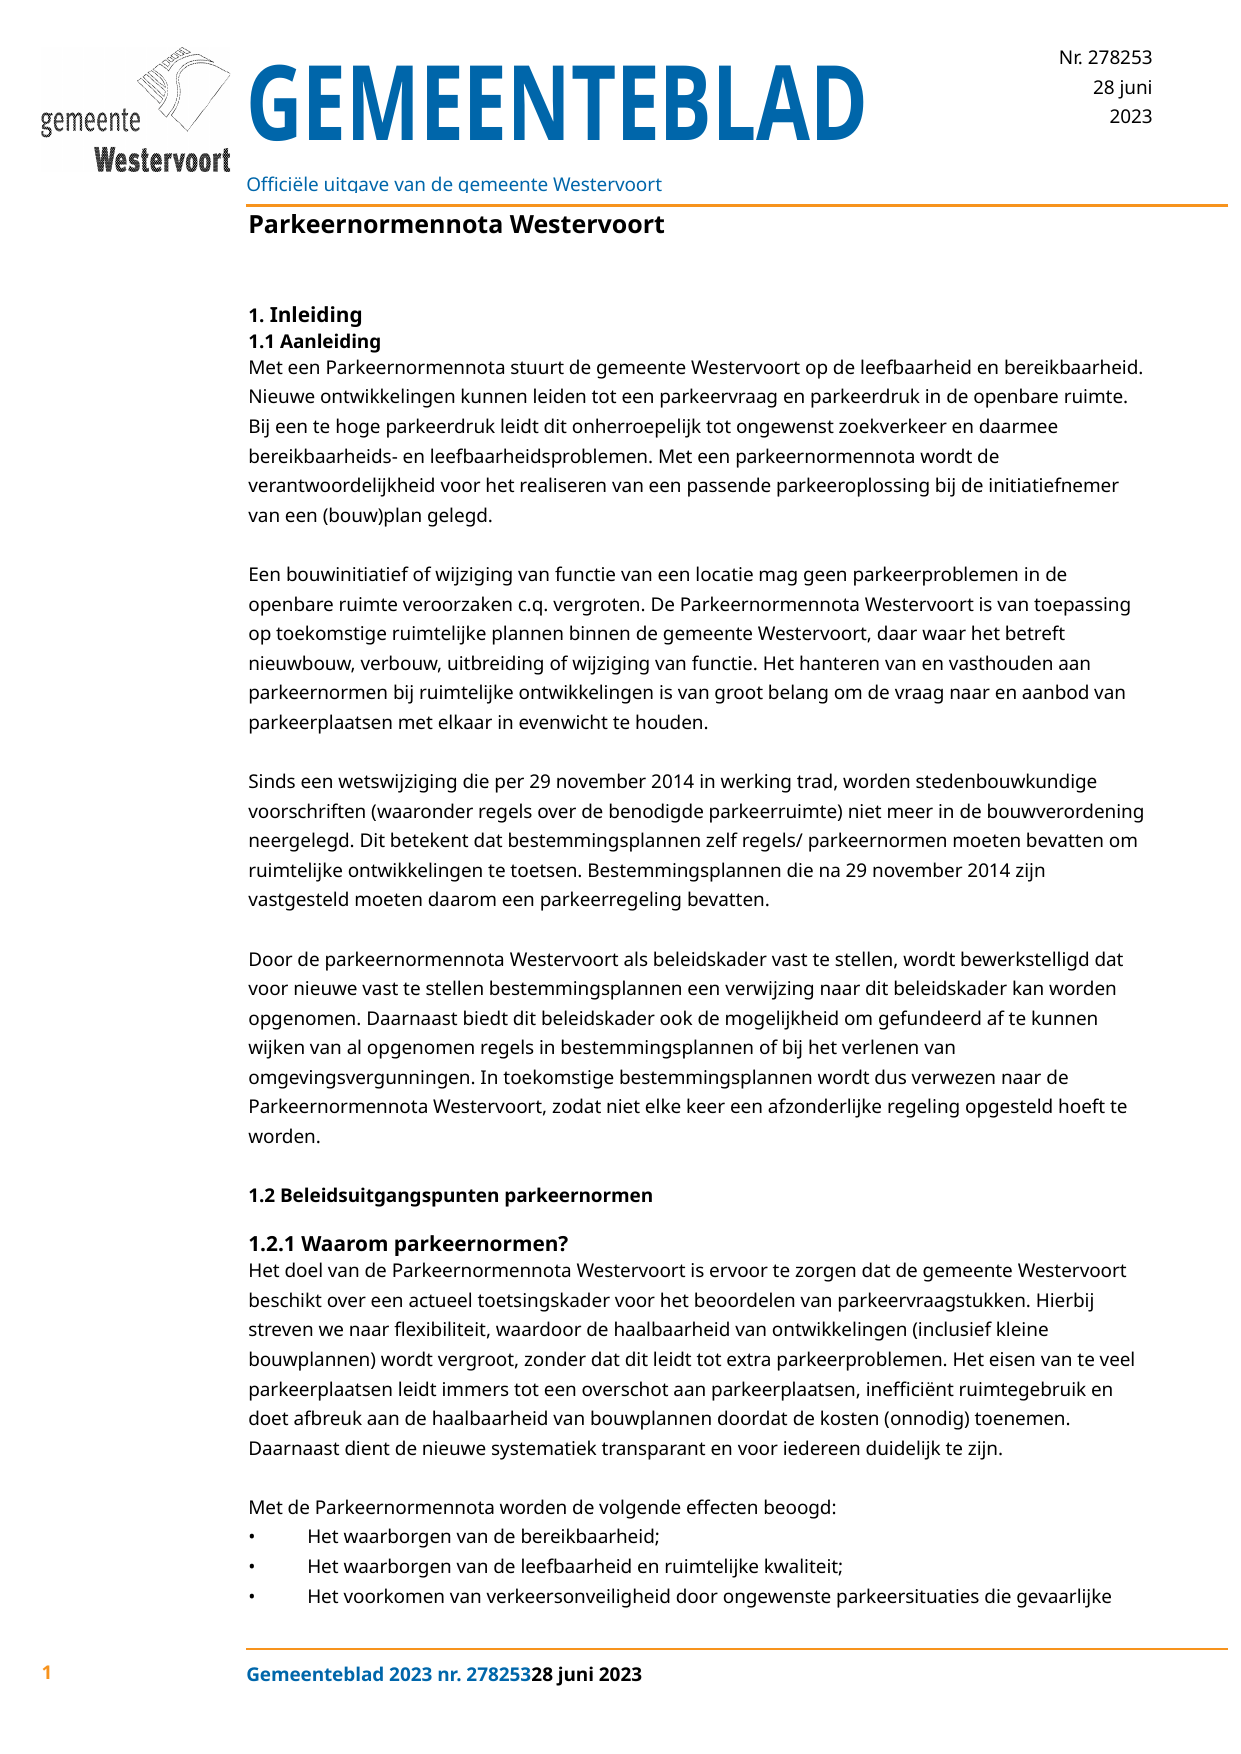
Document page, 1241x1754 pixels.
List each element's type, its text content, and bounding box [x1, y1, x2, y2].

text 1.1 Aanleiding [248, 328, 1152, 354]
text Met de Parkeernormennota worden de volgende effecten beoogd: [248, 1494, 1152, 1520]
picture [41, 47, 231, 172]
text Een bouwinitiatief of wijziging van functie van een locatie mag geen parkeerproblemen in de openbare ruimte veroorzaken c.q. vergroten. De Parkeernormennota Westervoort is van toepassing op toekomstige ruimtelijke plannen binnen de gemeente Westervoort, daar waar het betreft nieuwbouw, verbouw, uitbreiding of wijziging van functie. Het hanteren van en vasthouden aan parkeernormen bij ruimtelijke ontwikkelingen is van groot belang om de vraag naar en aanbod van parkeerplaatsen met elkaar in evenwicht te houden. [248, 561, 1152, 735]
list Het voorkomen van verkeersonveiligheid door ongewenste parkeersituaties die gevaarlijke [248, 1583, 1152, 1608]
text 1. Inleiding [248, 300, 1152, 328]
text 1.2.1 Waarom parkeernormen? [248, 1229, 1152, 1257]
text Sinds een wetswijziging die per 29 november 2014 in werking trad, worden stedenbouwkundige voorschriften (waaronder regels over de benodigde parkeerruimte) niet meer in de bouwverordening neergelegd. Dit betekent dat bestemmingsplannen zelf regels/ parkeernormen moeten bevatten om ruimtelijke ontwikkelingen te toetsen. Bestemmingsplannen die na 29 november 2014 zijn vastgesteld moeten daarom een parkeerregeling bevatten. [248, 768, 1152, 912]
text Het doel van de Parkeernormennota Westervoort is ervoor te zorgen dat de gemeente Westervoort beschikt over een actueel toetsingskader voor het beoordelen van parkeervraagstukken. Hierbij streven we naar flexibiliteit, waardoor de haalbaarheid van ontwikkelingen (inclusief kleine bouwplannen) wordt vergroot, zonder dat dit leidt tot extra parkeerproblemen. Het eisen van te veel parkeerplaatsen leidt immers tot een overschot aan parkeerplaatsen, inefficiënt ruimtegebruik en doet afbreuk aan de haalbaarheid van bouwplannen doordat de kosten (onnodig) toenemen. Daarnaast dient de nieuwe systematiek transparant en voor iedereen duidelijk te zijn. [248, 1257, 1152, 1461]
text Parkeernormennota Westervoort [248, 207, 1152, 241]
list Het waarborgen van de bereikbaarheid; [248, 1524, 1152, 1549]
text Met een Parkeernormennota stuurt de gemeente Westervoort op de leefbaarheid en bereikbaarheid. Nieuwe ontwikkelingen kunnen leiden tot een parkeervraag en parkeerdruk in de openbare ruimte. Bij een te hoge parkeerdruk leidt dit onherroepelijk tot ongewenst zoekverkeer en daarmee bereikbaarheids- en leefbaarheidsproblemen. Met een parkeernormennota wordt de verantwoordelijkheid voor het realiseren van een passende parkeeroplossing bij de initiatiefnemer van een (bouw)plan gelegd. [248, 354, 1152, 528]
text Door de parkeernormennota Westervoort als beleidskader vast te stellen, wordt bewerkstelligd dat voor nieuwe vast te stellen bestemmingsplannen een verwijzing naar dit beleidskader kan worden opgenomen. Daarnaast biedt dit beleidskader ook de mogelijkheid om gefundeerd af te kunnen wijken van al opgenomen regels in bestemmingsplannen of bij het verlenen van omgevingsvergunningen. In toekomstige bestemmingsplannen wordt dus verwezen naar de Parkeernormennota Westervoort, zodat niet elke keer een afzonderlijke regeling opgesteld hoeft te worden. [248, 946, 1152, 1149]
text 1.2 Beleidsuitgangspunten parkeernormen [248, 1182, 1152, 1208]
list Het waarborgen van de leefbaarheid en ruimtelijke kwaliteit; [248, 1553, 1152, 1579]
